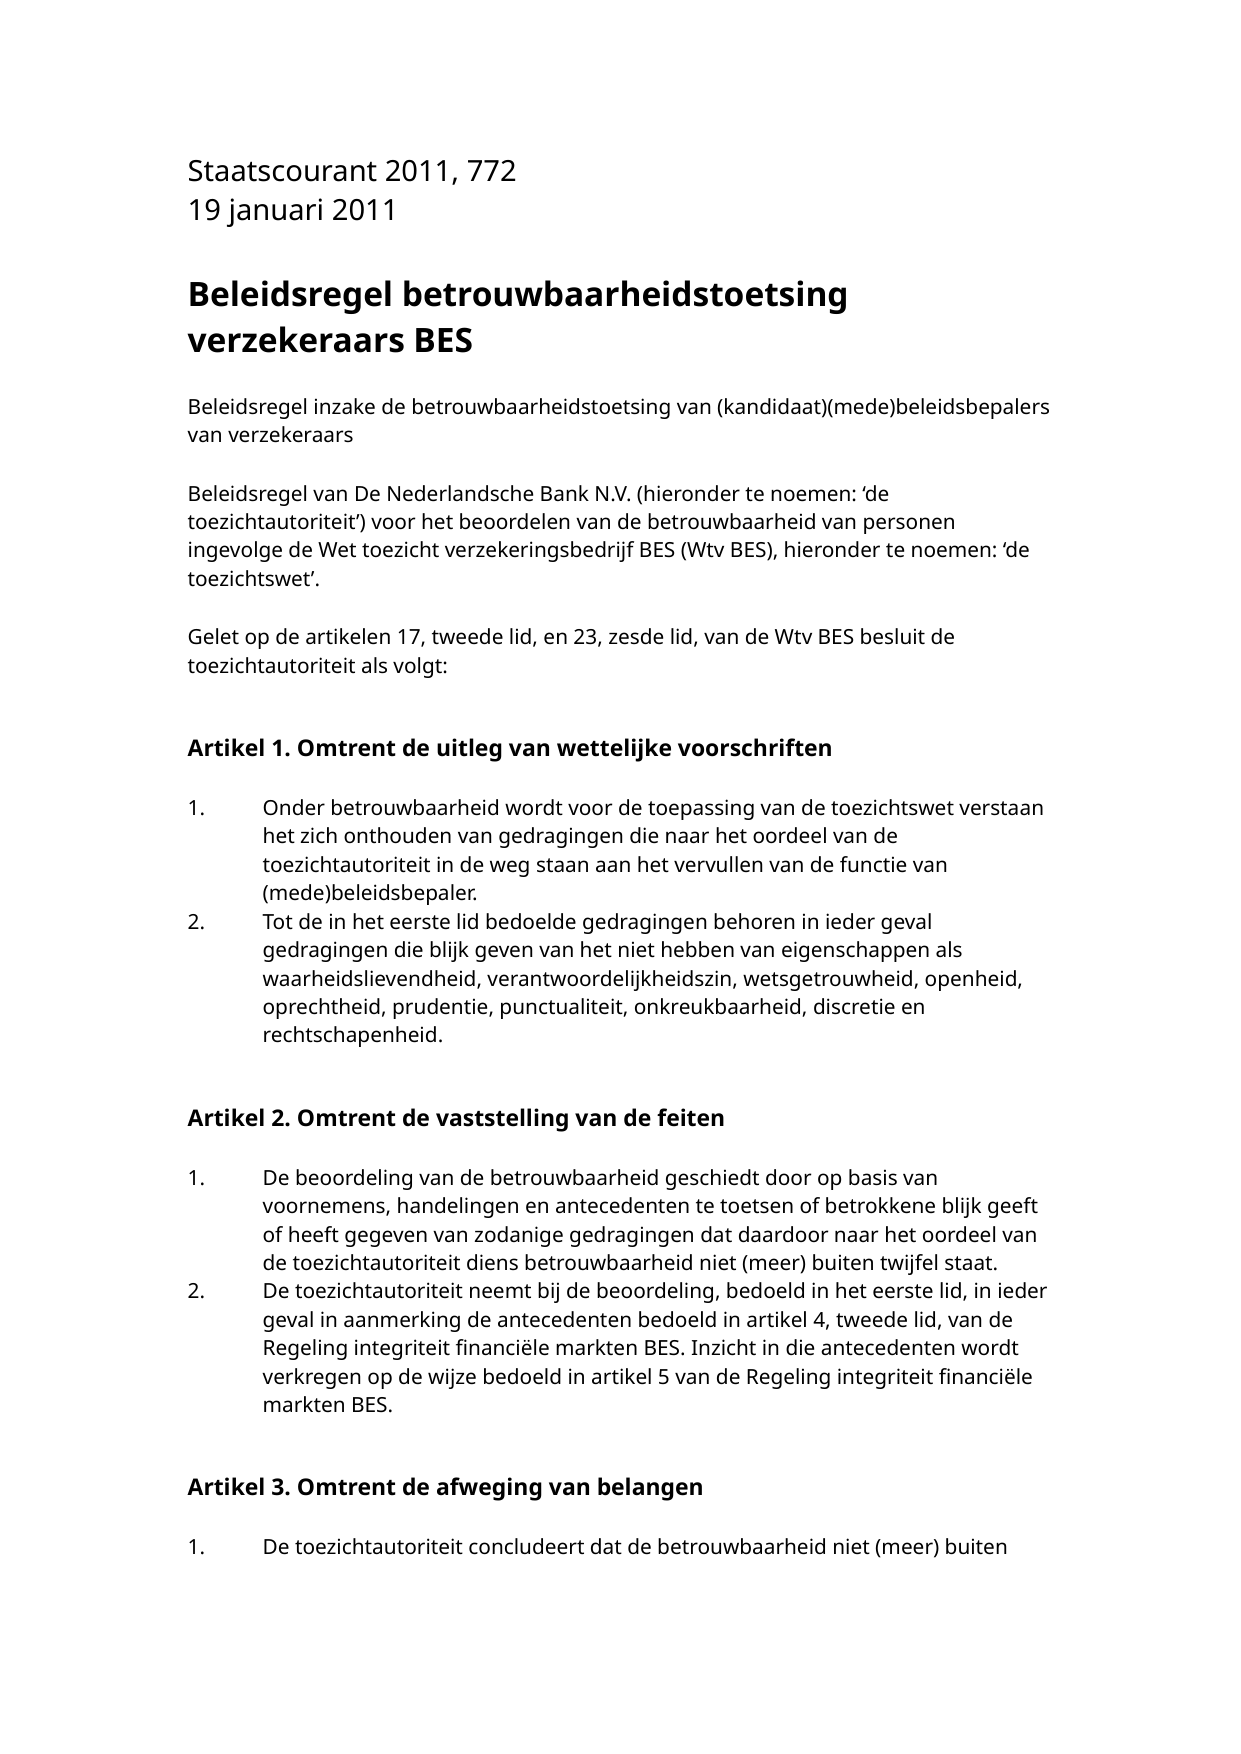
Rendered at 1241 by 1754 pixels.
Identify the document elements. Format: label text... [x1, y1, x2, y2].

list Tot de in het eerste lid bedoelde gedragingen behoren in ieder geval gedragingen die blijk geven van het niet hebben van eigenschappen als waarheidslievendheid, verantwoordelijkheidszin, wetsgetrouwheid, openheid, oprechtheid, prudentie, punctualiteit, onkreukbaarheid, discretie en rechtschapenheid. [187, 907, 1053, 1049]
text Beleidsregel van De Nederlandsche Bank N.V. (hieronder te noemen: ‘de toezichtautoriteit’) voor het beoordelen van de betrouwbaarheid van personen ingevolge de Wet toezicht verzekeringsbedrijf BES (Wtv BES), hieronder te noemen: ‘de toezichtswet’. [187, 479, 1053, 592]
subtitle Artikel 2. Omtrent de vaststelling van de feiten [187, 1102, 1053, 1133]
text Staatscourant 2011, 772 [187, 150, 1053, 190]
list De beoordeling van de betrouwbaarheid geschiedt door op basis van voornemens, handelingen en antecedenten te toetsen of betrokkene blijk geeft of heeft gegeven van zodanige gedragingen dat daardoor naar het oordeel van de toezichtautoriteit diens betrouwbaarheid niet (meer) buiten twijfel staat. [187, 1163, 1053, 1277]
list De toezichtautoriteit neemt bij de beoordeling, bedoeld in het eerste lid, in ieder geval in aanmerking de antecedenten bedoeld in artikel 4, tweede lid, van de Regeling integriteit financiële markten BES. Inzicht in die antecedenten wordt verkregen op de wijze bedoeld in artikel 5 van de Regeling integriteit financiële markten BES. [187, 1277, 1053, 1419]
subtitle Beleidsregel betrouwbaarheidstoetsing verzekeraars BES [187, 271, 1053, 362]
text 19 januari 2011 [187, 190, 1053, 229]
text Beleidsregel inzake de betrouwbaarheidstoetsing van (kandidaat)(mede)beleidsbepalers van verzekeraars [187, 392, 1053, 449]
subtitle Artikel 3. Omtrent de afweging van belangen [187, 1471, 1053, 1502]
list De toezichtautoriteit concludeert dat de betrouwbaarheid niet (meer) buiten [187, 1532, 1053, 1561]
text Gelet op de artikelen 17, tweede lid, en 23, zesde lid, van de Wtv BES besluit de toezichtautoriteit als volgt: [187, 622, 1053, 679]
subtitle Artikel 1. Omtrent de uitleg van wettelijke voorschriften [187, 732, 1053, 763]
list Onder betrouwbaarheid wordt voor de toepassing van de toezichtswet verstaan het zich onthouden van gedragingen die naar het oordeel van de toezichtautoriteit in de weg staan aan het vervullen van de functie van (mede)beleidsbepaler. [187, 793, 1053, 907]
